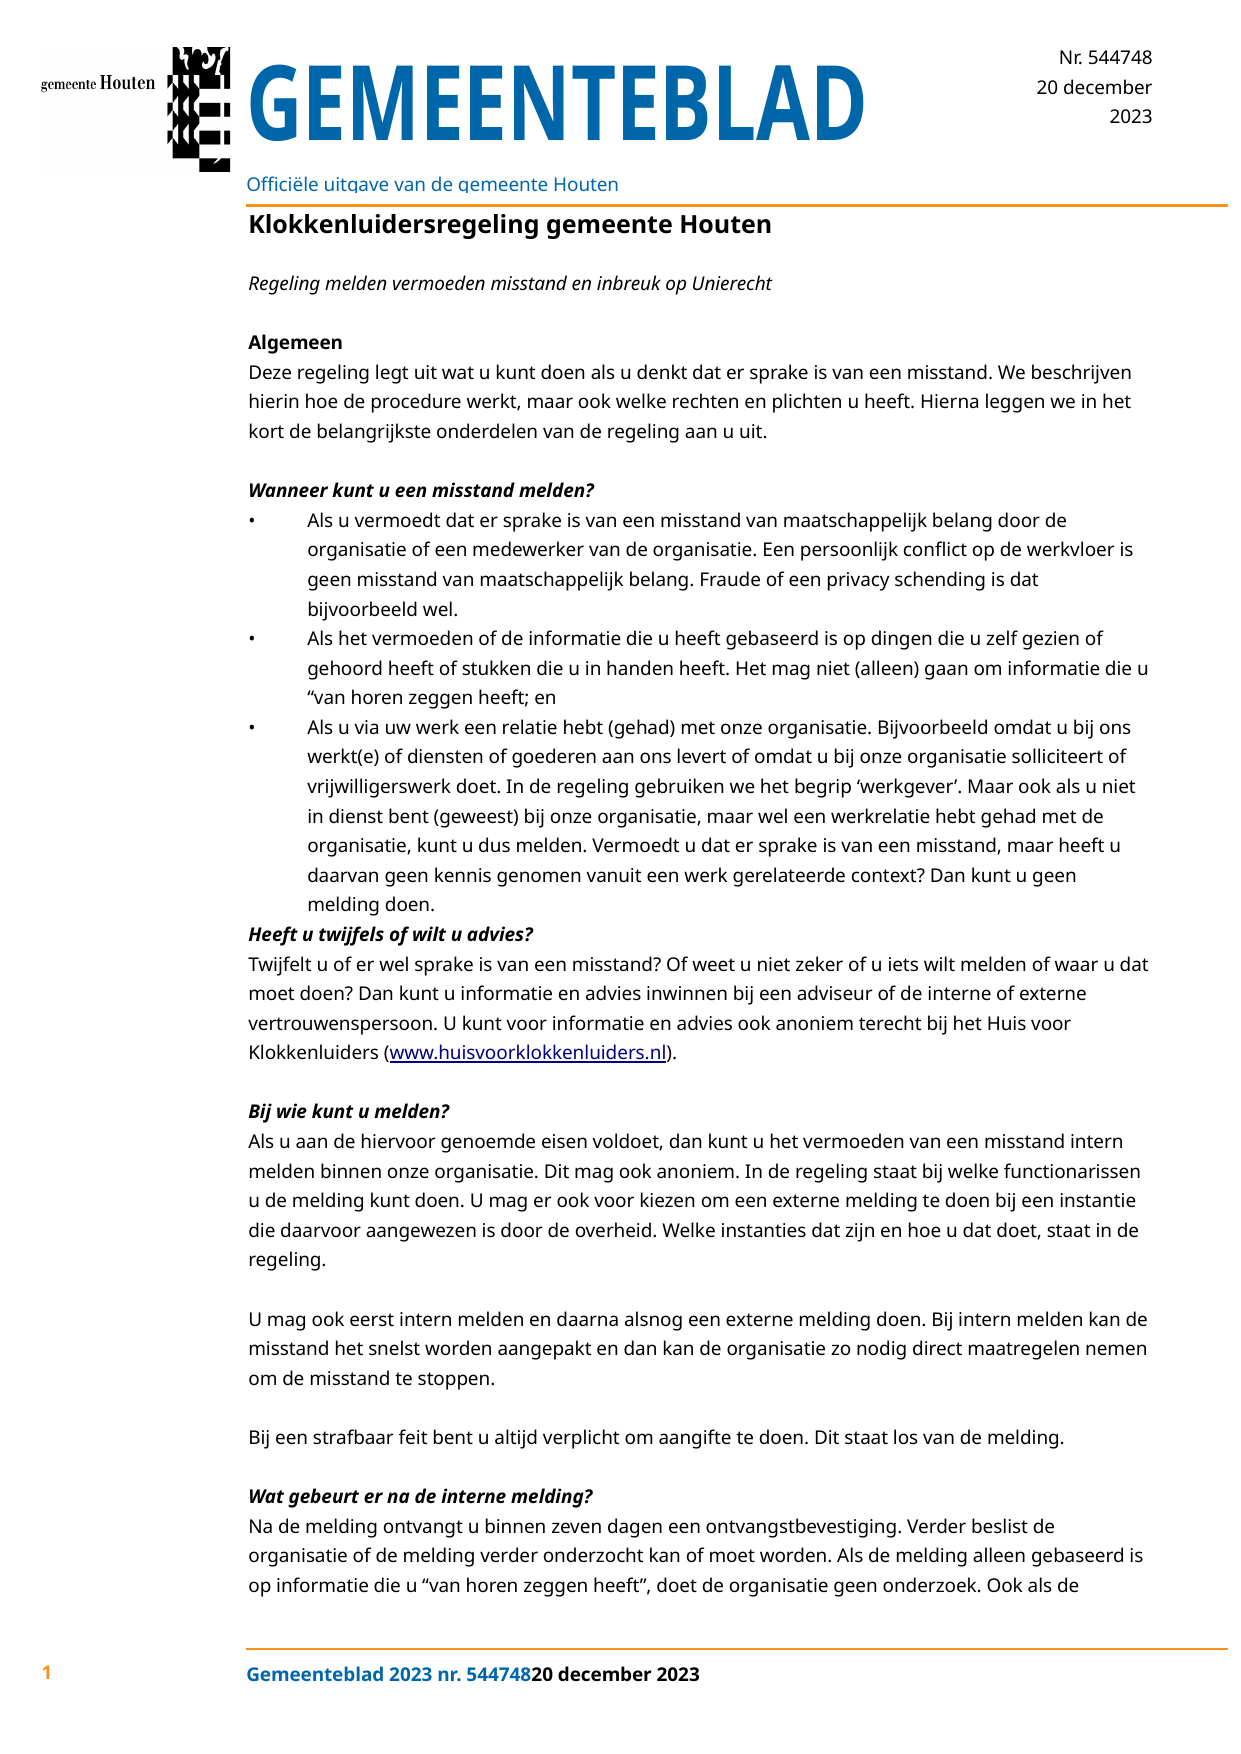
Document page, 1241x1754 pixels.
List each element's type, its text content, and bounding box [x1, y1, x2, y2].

picture [41, 47, 231, 172]
text Wat gebeurt er na de interne melding? [248, 1483, 1152, 1509]
text Bij wie kunt u melden? [248, 1099, 1152, 1124]
text Bij een strafbaar feit bent u altijd verplicht om aangifte te doen. Dit staat los van de melding. [248, 1424, 1152, 1450]
text Deze regeling legt uit wat u kunt doen als u denkt dat er sprake is van een misstand. We beschrijven hierin hoe de procedure werkt, maar ook welke rechten en plichten u heeft. Hierna leggen we in het kort de belangrijkste onderdelen van de regeling aan u uit. [248, 359, 1152, 444]
list Als u via uw werk een relatie hebt (gehad) met onze organisatie. Bijvoorbeeld omdat u bij ons werkt(e) of diensten of goederen aan ons levert of omdat u bij onze organisatie solliciteert of vrijwilligerswerk doet. In de regeling gebruiken we het begrip ‘werkgever’. Maar ook als u niet in dienst bent (geweest) bij onze organisatie, maar wel een werkrelatie hebt gehad met de organisatie, kunt u dus melden. Vermoedt u dat er sprake is van een misstand, maar heeft u daarvan geen kennis genomen vanuit een werk gerelateerde context? Dan kunt u geen melding doen. [248, 714, 1152, 917]
text Als u aan de hiervoor genoemde eisen voldoet, dan kunt u het vermoeden van een misstand intern melden binnen onze organisatie. Dit mag ook anoniem. In de regeling staat bij welke functionarissen u de melding kunt doen. U mag er ook voor kiezen om een externe melding te doen bij een instantie die daarvoor aangewezen is door de overheid. Welke instanties dat zijn en hoe u dat doet, staat in de regeling. [248, 1128, 1152, 1272]
text Na de melding ontvangt u binnen zeven dagen een ontvangstbevestiging. Verder beslist de organisatie of de melding verder onderzocht kan of moet worden. Als de melding alleen gebaseerd is op informatie die u “van horen zeggen heeft”, doet de organisatie geen onderzoek. Ook als de [248, 1513, 1152, 1598]
text Klokkenluidersregeling gemeente Houten [248, 207, 1152, 241]
text Wanneer kunt u een misstand melden? [248, 477, 1152, 503]
text Algemeen [248, 329, 1152, 355]
list Als u vermoedt dat er sprake is van een misstand van maatschappelijk belang door de organisatie of een medewerker van de organisatie. Een persoonlijk conflict op de werkvloer is geen misstand van maatschappelijk belang. Fraude of een privacy schending is dat bijvoorbeeld wel. [248, 507, 1152, 621]
text U mag ook eerst intern melden en daarna alsnog een externe melding doen. Bij intern melden kan de misstand het snelst worden aangepakt en dan kan de organisatie zo nodig direct maatregelen nemen om de misstand te stoppen. [248, 1306, 1152, 1391]
list Als het vermoeden of de informatie die u heeft gebaseerd is op dingen die u zelf gezien of gehoord heeft of stukken die u in handen heeft. Het mag niet (alleen) gaan om informatie die u “van horen zeggen heeft; en [248, 625, 1152, 710]
text Twijfelt u of er wel sprake is van een misstand? Of weet u niet zeker of u iets wilt melden of waar u dat moet doen? Dan kunt u informatie en advies inwinnen bij een adviseur of de interne of externe vertrouwenspersoon. U kunt voor informatie en advies ook anoniem terecht bij het Huis voor Klokkenluiders (www.huisvoorklokkenluiders.nl). [248, 951, 1152, 1065]
text Heeft u twijfels of wilt u advies? [248, 921, 1152, 947]
text Regeling melden vermoeden misstand en inbreuk op Unierecht [248, 270, 1152, 296]
